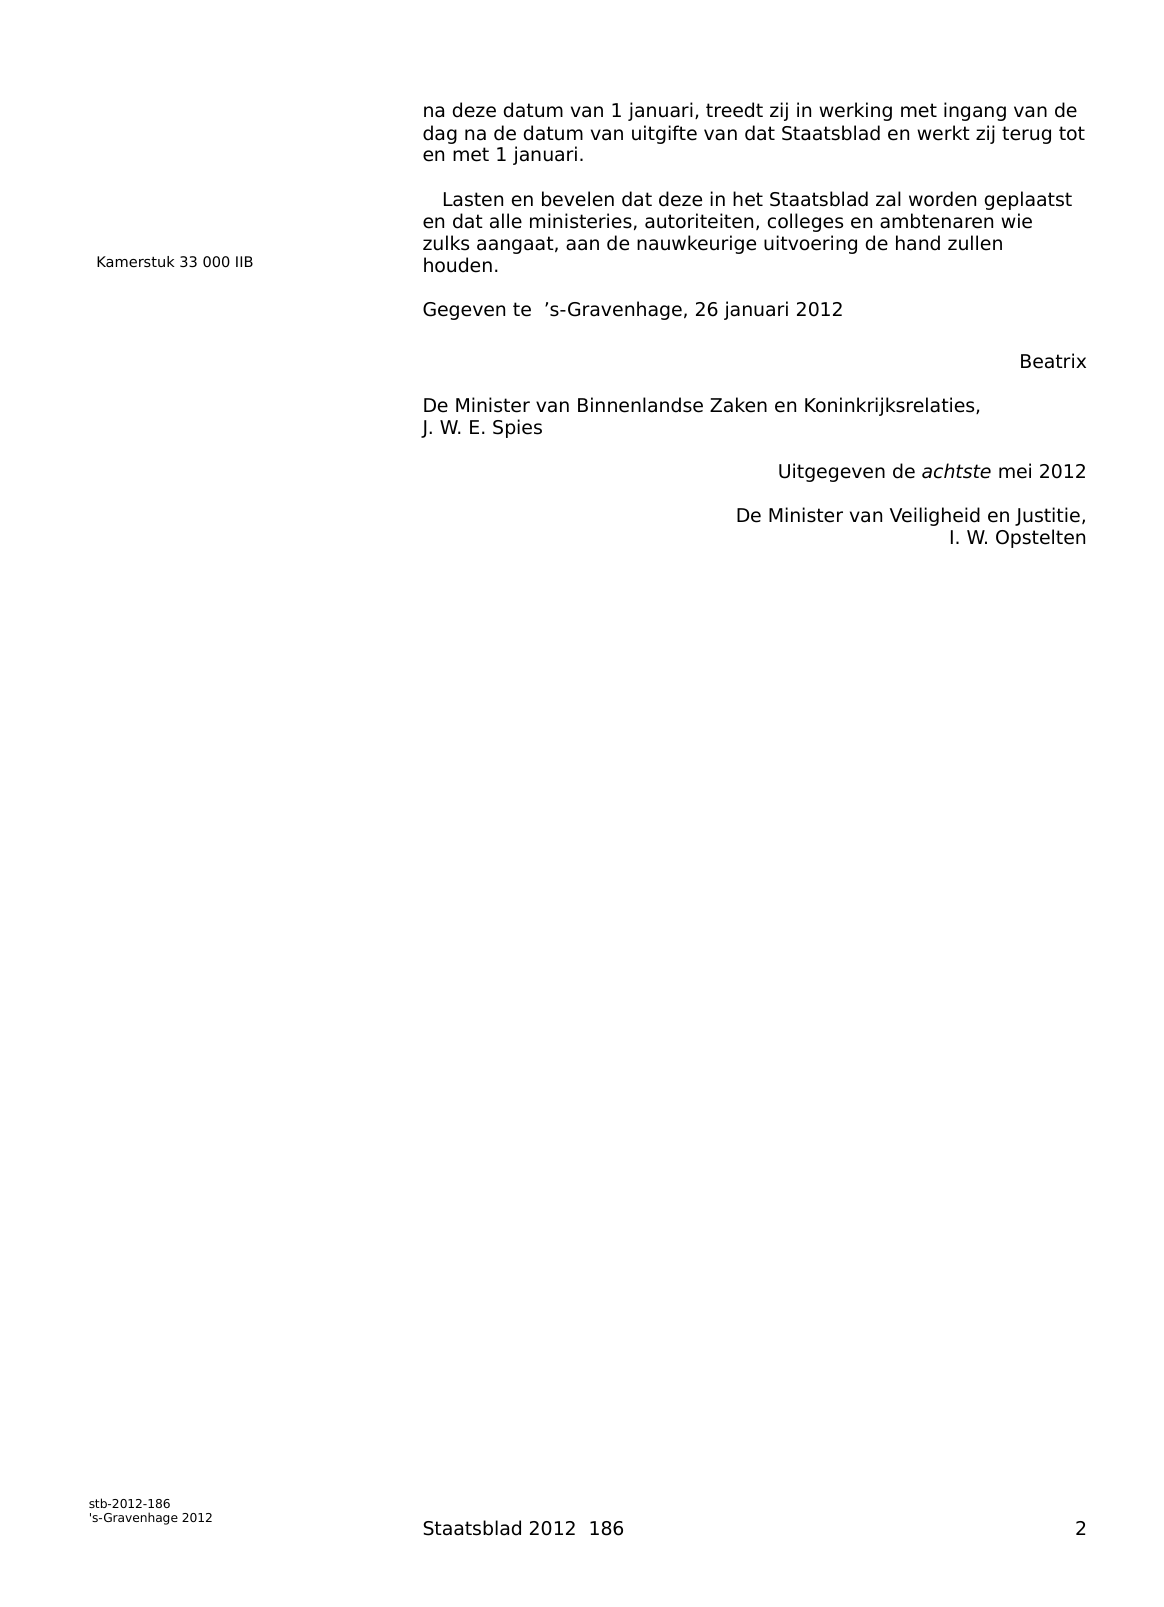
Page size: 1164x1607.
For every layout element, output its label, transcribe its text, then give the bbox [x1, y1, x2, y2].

text 's-Gravenhage 2012 [88, 1511, 323, 1525]
text Uitgegeven de achtste mei 2012 [422, 461, 1087, 483]
text Kamerstuk 33 000 IIB [77, 253, 396, 270]
text Beatrix [422, 351, 1087, 373]
text Gegeven te ’s-Gravenhage, 26 januari 2012 [422, 299, 1087, 321]
text De Minister van Binnenlandse Zaken en Koninkrijksrelaties, J. W. E. Spies [422, 395, 1087, 439]
text na deze datum van 1 januari, treedt zij in werking met ingang van de dag na de datum van uitgifte van dat Staatsblad en werkt zij terug tot en met 1 januari. [422, 100, 1087, 166]
text De Minister van Veiligheid en Justitie, I. W. Opstelten [422, 505, 1087, 549]
text stb-2012-186 [88, 1497, 323, 1511]
text Lasten en bevelen dat deze in het Staatsblad zal worden geplaatst en dat alle ministeries, autoriteiten, colleges en ambtenaren wie zulks aangaat, aan de nauwkeurige uitvoering de hand zullen houden. [422, 188, 1087, 276]
